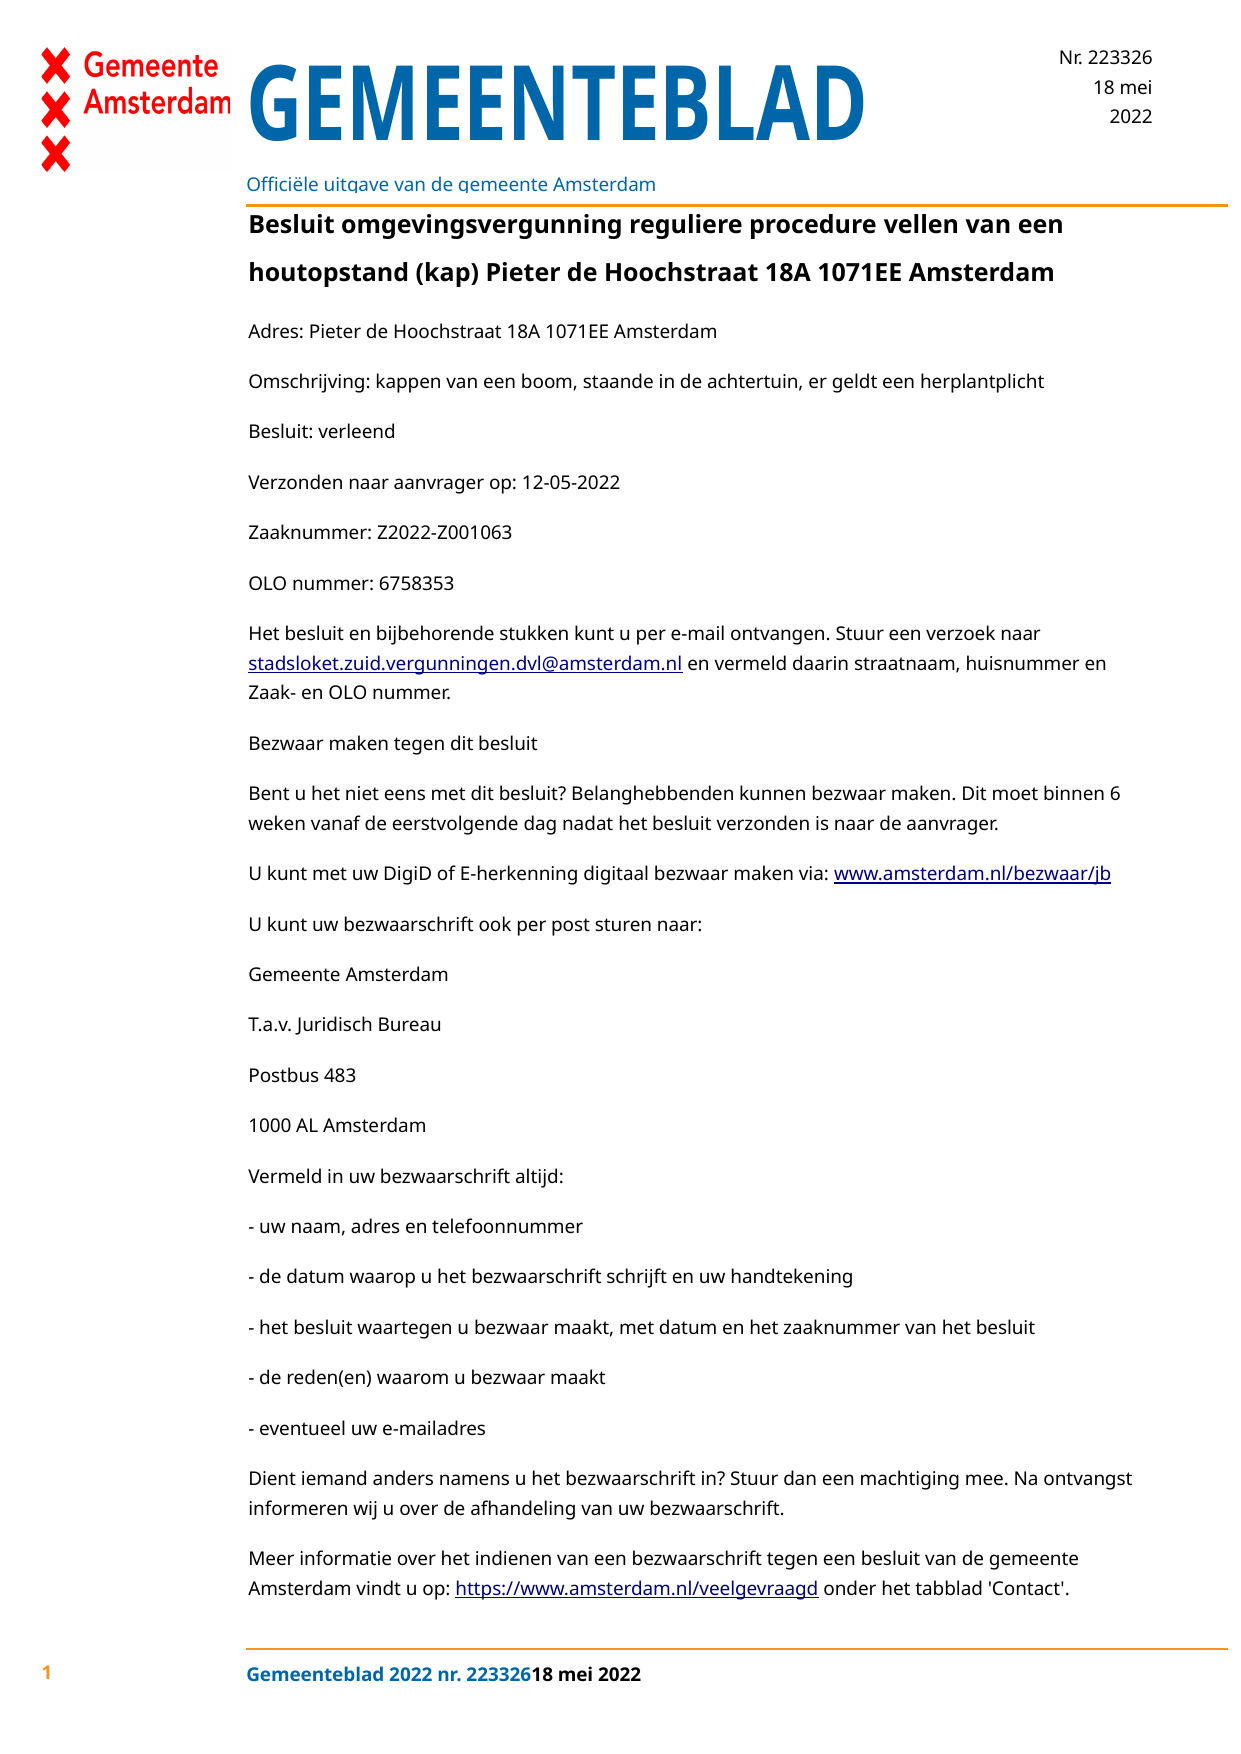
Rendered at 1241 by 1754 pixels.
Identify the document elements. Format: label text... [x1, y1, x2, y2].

text 1000 AL Amsterdam [248, 1112, 1152, 1138]
text - het besluit waartegen u bezwaar maakt, met datum en het zaaknummer van het besluit [248, 1314, 1152, 1340]
picture [41, 47, 231, 172]
text Gemeente Amsterdam [248, 961, 1152, 987]
text Omschrijving: kappen van een boom, staande in de achtertuin, er geldt een herplantplicht [248, 368, 1152, 394]
text Besluit omgevingsvergunning reguliere procedure vellen van een houtopstand (kap) Pieter de Hoochstraat 18A 1071EE Amsterdam [248, 207, 1152, 288]
text Zaaknummer: Z2022-Z001063 [248, 519, 1152, 545]
text Bent u het niet eens met dit besluit? Belanghebbenden kunnen bezwaar maken. Dit moet binnen 6 weken vanaf de eerstvolgende dag nadat het besluit verzonden is naar de aanvrager. [248, 780, 1152, 836]
text T.a.v. Juridisch Bureau [248, 1012, 1152, 1037]
text - eventueel uw e-mailadres [248, 1415, 1152, 1441]
text U kunt uw bezwaarschrift ook per post sturen naar: [248, 911, 1152, 937]
text Vermeld in uw bezwaarschrift altijd: [248, 1163, 1152, 1189]
text - de datum waarop u het bezwaarschrift schrijft en uw handtekening [248, 1264, 1152, 1289]
text Adres: Pieter de Hoochstraat 18A 1071EE Amsterdam [248, 318, 1152, 344]
text Bezwaar maken tegen dit besluit [248, 730, 1152, 756]
text - uw naam, adres en telefoonnummer [248, 1213, 1152, 1239]
text U kunt met uw DigiD of E-herkenning digitaal bezwaar maken via: www.amsterdam.nl/bezwaar/jb [248, 860, 1152, 886]
text Verzonden naar aanvrager op: 12-05-2022 [248, 469, 1152, 495]
text Meer informatie over het indienen van een bezwaarschrift tegen een besluit van de gemeente Amsterdam vindt u op: https://www.amsterdam.nl/veelgevraagd onder het tabblad 'Contact'. [248, 1545, 1152, 1601]
text Postbus 483 [248, 1062, 1152, 1088]
text Dient iemand anders namens u het bezwaarschrift in? Stuur dan een machtiging mee. Na ontvangst informeren wij u over de afhandeling van uw bezwaarschrift. [248, 1465, 1152, 1521]
text Besluit: verleend [248, 419, 1152, 444]
text - de reden(en) waarom u bezwaar maakt [248, 1364, 1152, 1390]
text OLO nummer: 6758353 [248, 570, 1152, 596]
text Het besluit en bijbehorende stukken kunt u per e-mail ontvangen. Stuur een verzoek naar stadsloket.zuid.vergunningen.dvl@amsterdam.nl en vermeld daarin straatnaam, huisnummer en Zaak- en OLO nummer. [248, 620, 1152, 705]
